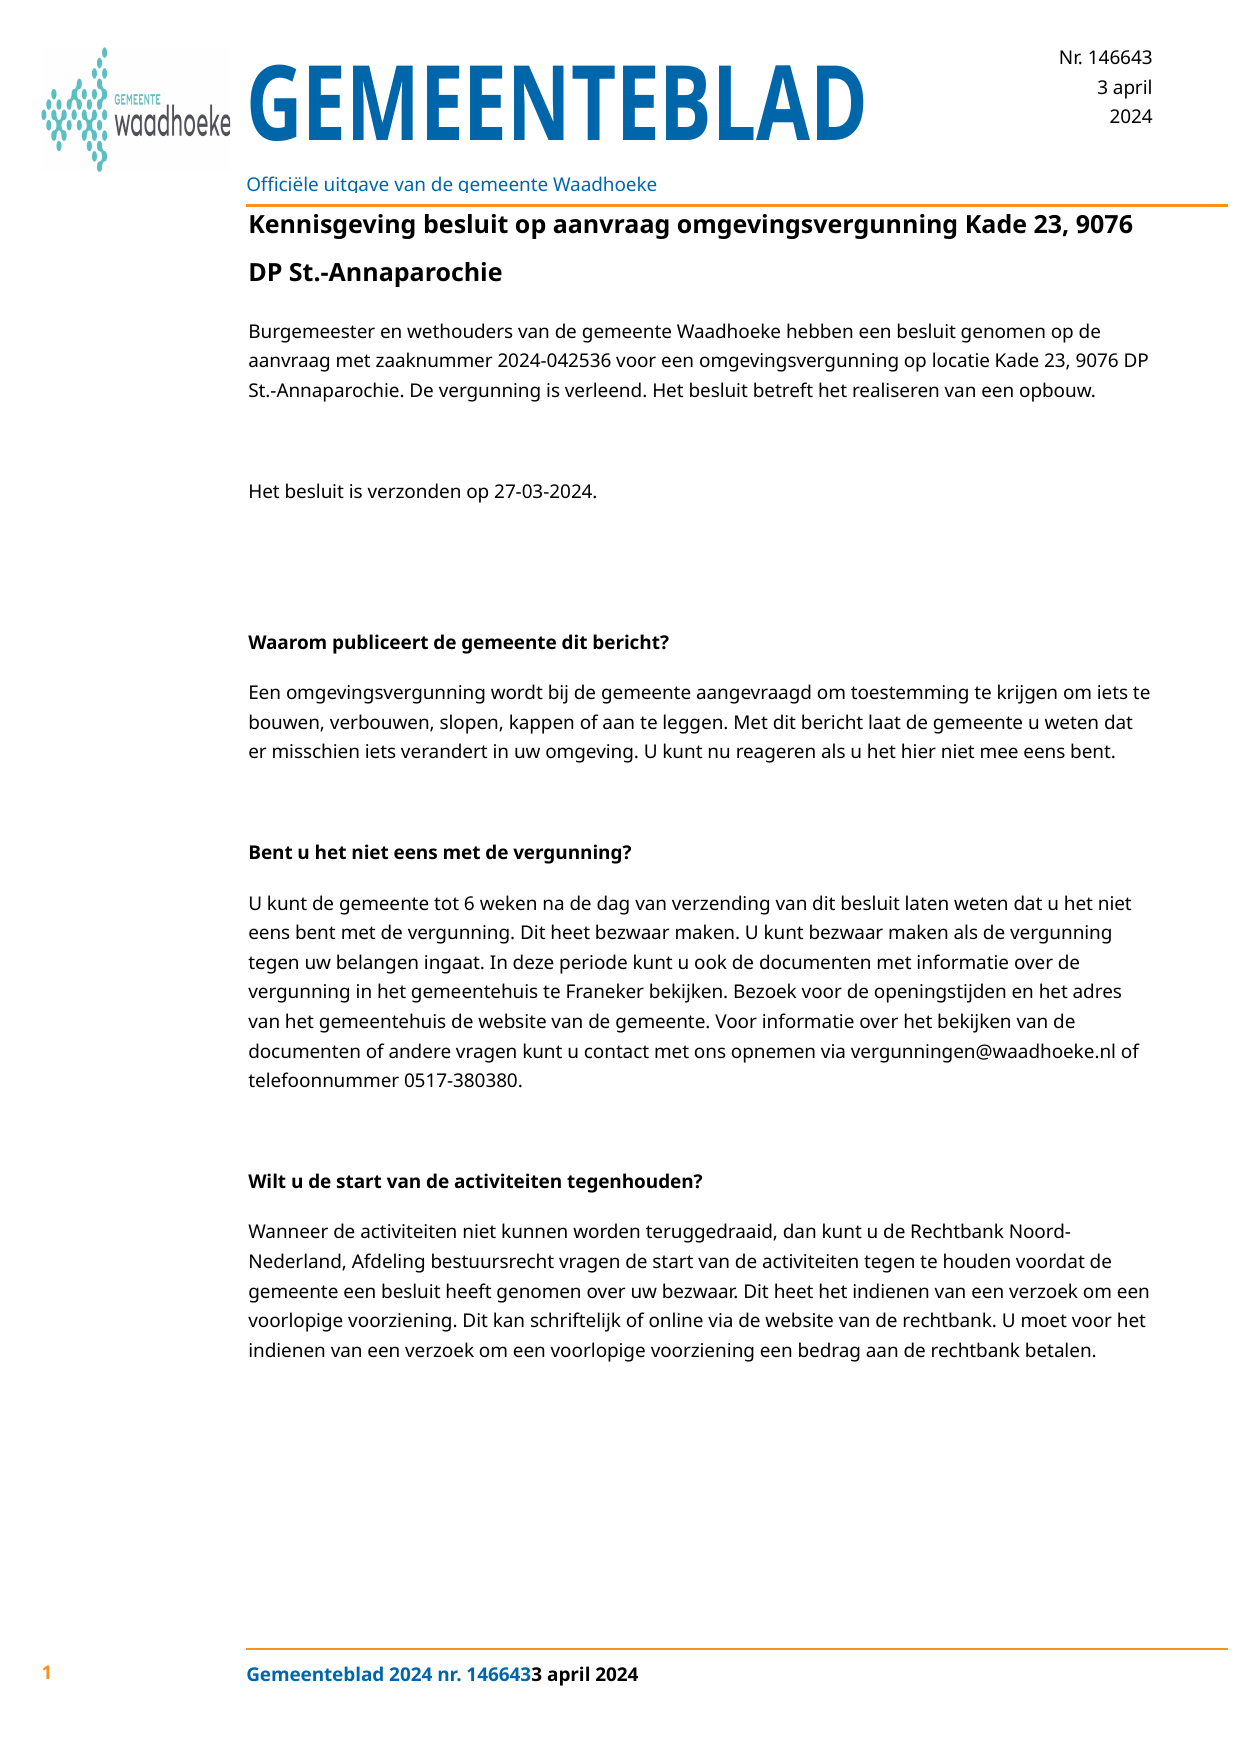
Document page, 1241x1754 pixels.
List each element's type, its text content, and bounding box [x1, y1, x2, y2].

text Het besluit is verzonden op 27-03-2024. [248, 478, 1152, 504]
text Een omgevingsvergunning wordt bij de gemeente aangevraagd om toestemming te krijgen om iets te bouwen, verbouwen, slopen, kappen of aan te leggen. Met dit bericht laat de gemeente u weten dat er misschien iets verandert in uw omgeving. U kunt nu reageren als u het hier niet mee eens bent. [248, 679, 1152, 764]
text Wilt u de start van de activiteiten tegenhouden? [248, 1168, 1152, 1194]
text Wanneer de activiteiten niet kunnen worden teruggedraaid, dan kunt u de Rechtbank Noord-Nederland, Afdeling bestuursrecht vragen de start van de activiteiten tegen te houden voordat de gemeente een besluit heeft genomen over uw bezwaar. Dit heet het indienen van een verzoek om een voorlopige voorziening. Dit kan schriftelijk of online via de website van de rechtbank. U moet voor het indienen van een verzoek om een voorlopige voorziening een bedrag aan de rechtbank betalen. [248, 1219, 1152, 1363]
text Kennisgeving besluit op aanvraag omgevingsvergunning Kade 23, 9076 DP St.-Annaparochie [248, 207, 1152, 288]
text Bent u het niet eens met de vergunning? [248, 839, 1152, 865]
picture [41, 47, 231, 172]
text Burgemeester en wethouders van de gemeente Waadhoeke hebben een besluit genomen op de aanvraag met zaaknummer 2024-042536 voor een omgevingsvergunning op locatie Kade 23, 9076 DP St.-Annaparochie. De vergunning is verleend. Het besluit betreft het realiseren van een opbouw. [248, 318, 1152, 403]
text U kunt de gemeente tot 6 weken na de dag van verzending van dit besluit laten weten dat u het niet eens bent met de vergunning. Dit heet bezwaar maken. U kunt bezwaar maken als de vergunning tegen uw belangen ingaat. In deze periode kunt u ook de documenten met informatie over de vergunning in het gemeentehuis te Franeker bekijken. Bezoek voor de openingstijden en het adres van het gemeentehuis de website van de gemeente. Voor informatie over het bekijken van de documenten of andere vragen kunt u contact met ons opnemen via vergunningen@waadhoeke.nl of telefoonnummer 0517-380380. [248, 890, 1152, 1093]
text Waarom publiceert de gemeente dit bericht? [248, 629, 1152, 655]
